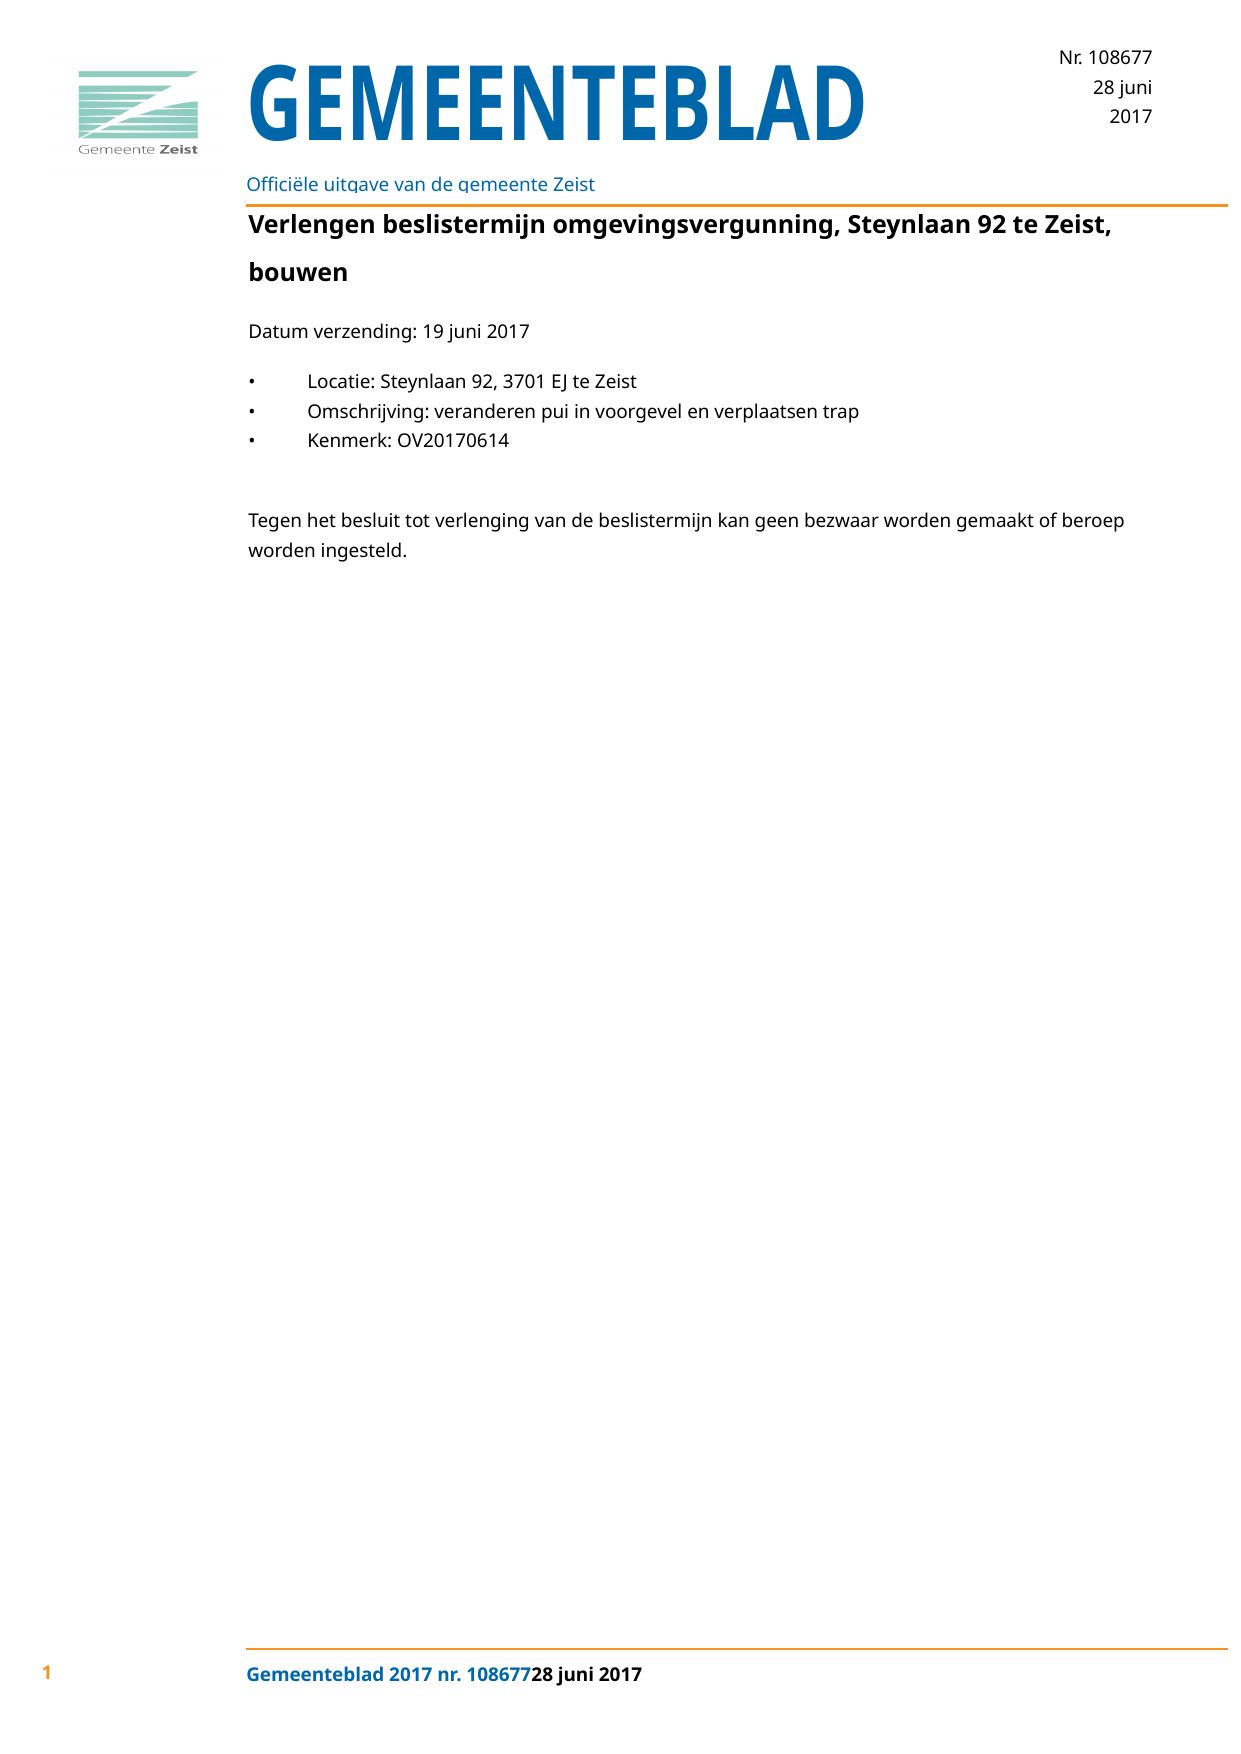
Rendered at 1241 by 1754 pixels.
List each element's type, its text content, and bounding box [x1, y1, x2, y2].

list Omschrijving: veranderen pui in voorgevel en verplaatsen trap [248, 398, 1152, 424]
text Datum verzending: 19 juni 2017 [248, 318, 1152, 344]
picture [41, 47, 231, 172]
list Kenmerk: OV20170614 [248, 427, 1152, 453]
text Verlengen beslistermijn omgevingsvergunning, Steynlaan 92 te Zeist, bouwen [248, 207, 1152, 288]
text Tegen het besluit tot verlenging van de beslistermijn kan geen bezwaar worden gemaakt of beroep worden ingesteld. [248, 507, 1152, 563]
list Locatie: Steynlaan 92, 3701 EJ te Zeist [248, 368, 1152, 394]
